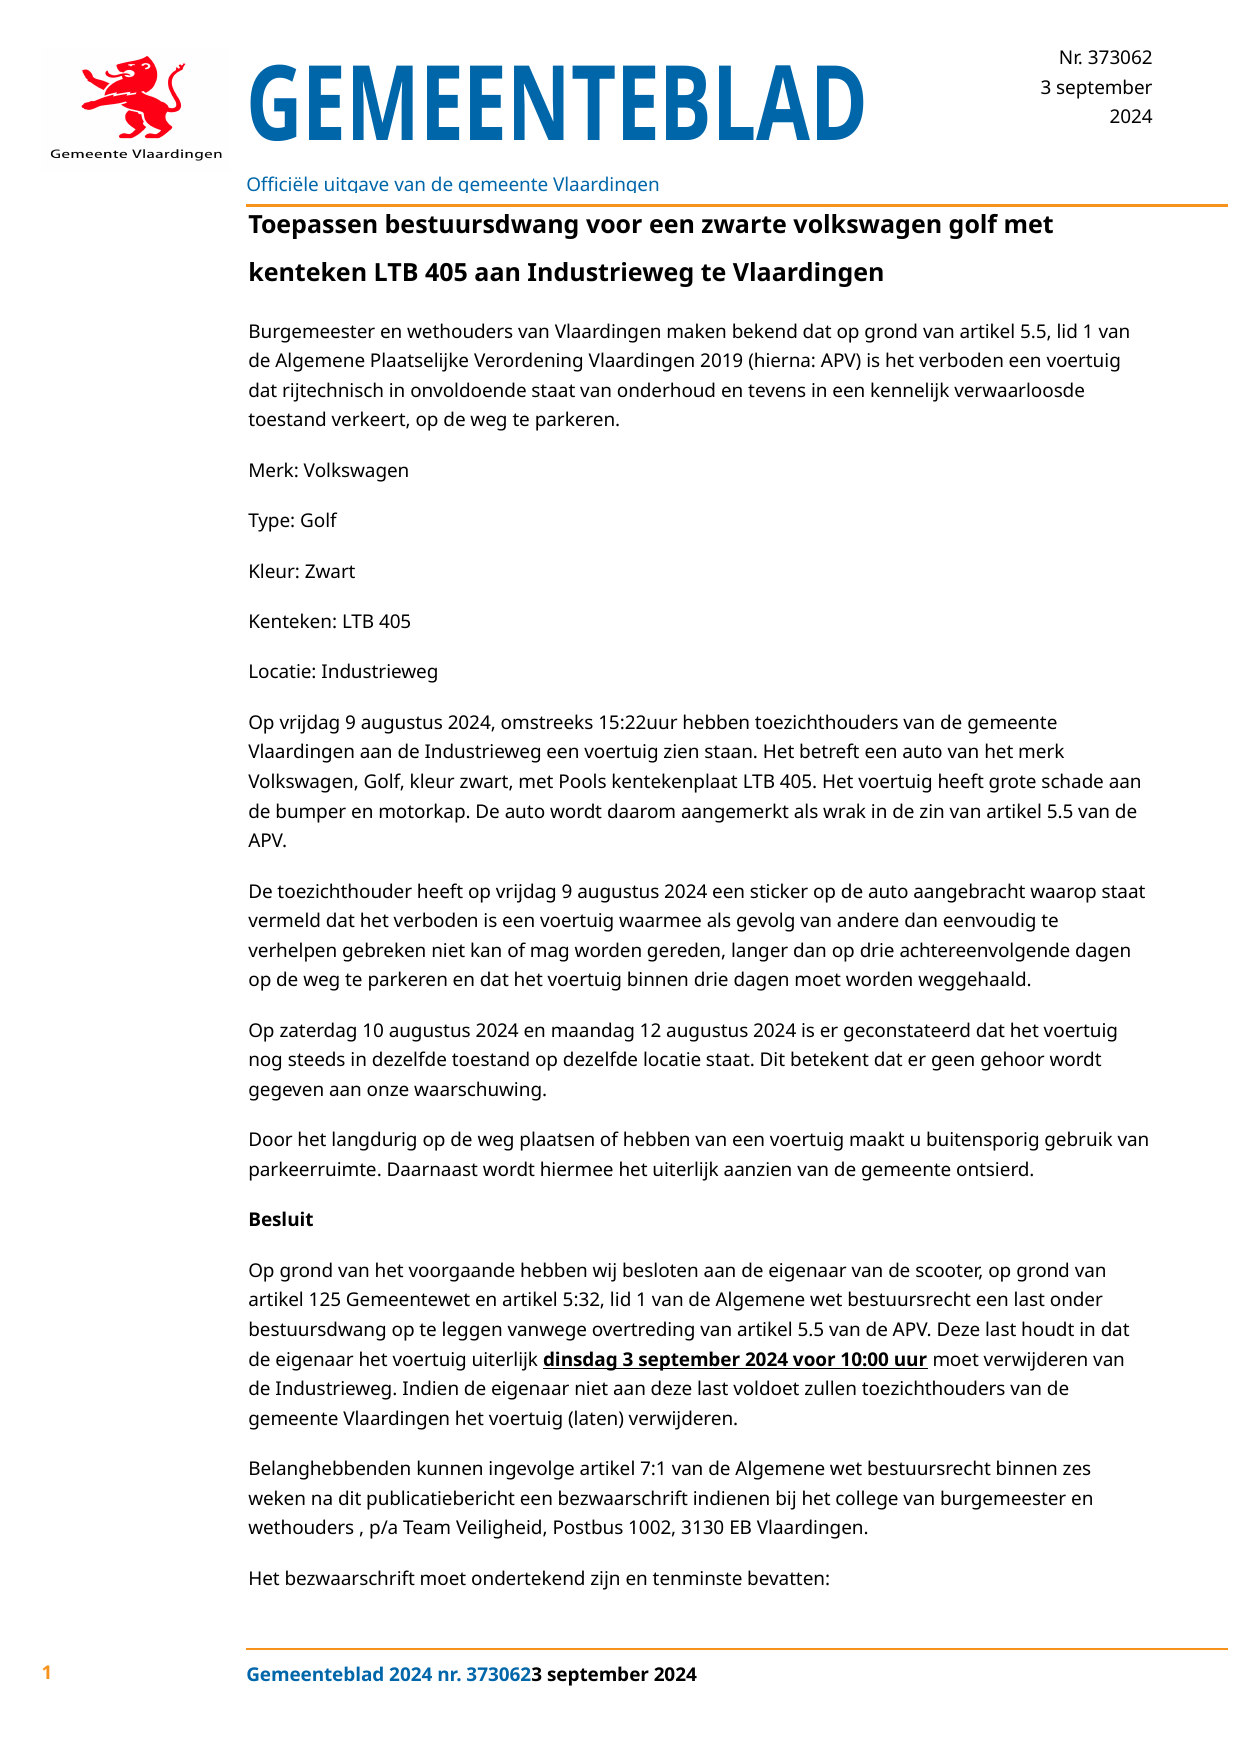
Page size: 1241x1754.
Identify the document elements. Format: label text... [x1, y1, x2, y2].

text Burgemeester en wethouders van Vlaardingen maken bekend dat op grond van artikel 5.5, lid 1 van de Algemene Plaatselijke Verordening Vlaardingen 2019 (hierna: APV) is het verboden een voertuig dat rijtechnisch in onvoldoende staat van onderhoud en tevens in een kennelijk verwaarloosde toestand verkeert, op de weg te parkeren. [248, 318, 1152, 432]
text Op vrijdag 9 augustus 2024, omstreeks 15:22uur hebben toezichthouders van de gemeente Vlaardingen aan de Industrieweg een voertuig zien staan. Het betreft een auto van het merk Volkswagen, Golf, kleur zwart, met Pools kentekenplaat LTB 405. Het voertuig heeft grote schade aan de bumper en motorkap. De auto wordt daarom aangemerkt als wrak in de zin van artikel 5.5 van de APV. [248, 709, 1152, 853]
text Kenteken: LTB 405 [248, 608, 1152, 634]
text Kleur: Zwart [248, 558, 1152, 584]
picture [41, 47, 231, 172]
text Op zaterdag 10 augustus 2024 en maandag 12 augustus 2024 is er geconstateerd dat het voertuig nog steeds in dezelfde toestand op dezelfde locatie staat. Dit betekent dat er geen gehoor wordt gegeven aan onze waarschuwing. [248, 1017, 1152, 1102]
text Belanghebbenden kunnen ingevolge artikel 7:1 van de Algemene wet bestuursrecht binnen zes weken na dit publicatiebericht een bezwaarschrift indienen bij het college van burgemeester en wethouders , p/a Team Veiligheid, Postbus 1002, 3130 EB Vlaardingen. [248, 1455, 1152, 1540]
text Type: Golf [248, 507, 1152, 533]
text Door het langdurig op de weg plaatsen of hebben van een voertuig maakt u buitensporig gebruik van parkeerruimte. Daarnaast wordt hiermee het uiterlijk aanzien van de gemeente ontsierd. [248, 1127, 1152, 1182]
text Merk: Volkswagen [248, 457, 1152, 483]
text Op grond van het voorgaande hebben wij besloten aan de eigenaar van de scooter, op grond van artikel 125 Gemeentewet en artikel 5:32, lid 1 van de Algemene wet bestuursrecht een last onder bestuursdwang op te leggen vanwege overtreding van artikel 5.5 van de APV. Deze last houdt in dat de eigenaar het voertuig uiterlijk dinsdag 3 september 2024 voor 10:00 uur moet verwijderen van de Industrieweg. Indien de eigenaar niet aan deze last voldoet zullen toezichthouders van de gemeente Vlaardingen het voertuig (laten) verwijderen. [248, 1257, 1152, 1431]
text Het bezwaarschrift moet ondertekend zijn en tenminste bevatten: [248, 1565, 1152, 1591]
text Toepassen bestuursdwang voor een zwarte volkswagen golf met kenteken LTB 405 aan Industrieweg te Vlaardingen [248, 207, 1152, 288]
text Locatie: Industrieweg [248, 659, 1152, 684]
text Besluit [248, 1207, 1152, 1232]
text De toezichthouder heeft op vrijdag 9 augustus 2024 een sticker op de auto aangebracht waarop staat vermeld dat het verboden is een voertuig waarmee als gevolg van andere dan eenvoudig te verhelpen gebreken niet kan of mag worden gereden, langer dan op drie achtereenvolgende dagen op de weg te parkeren en dat het voertuig binnen drie dagen moet worden weggehaald. [248, 878, 1152, 992]
